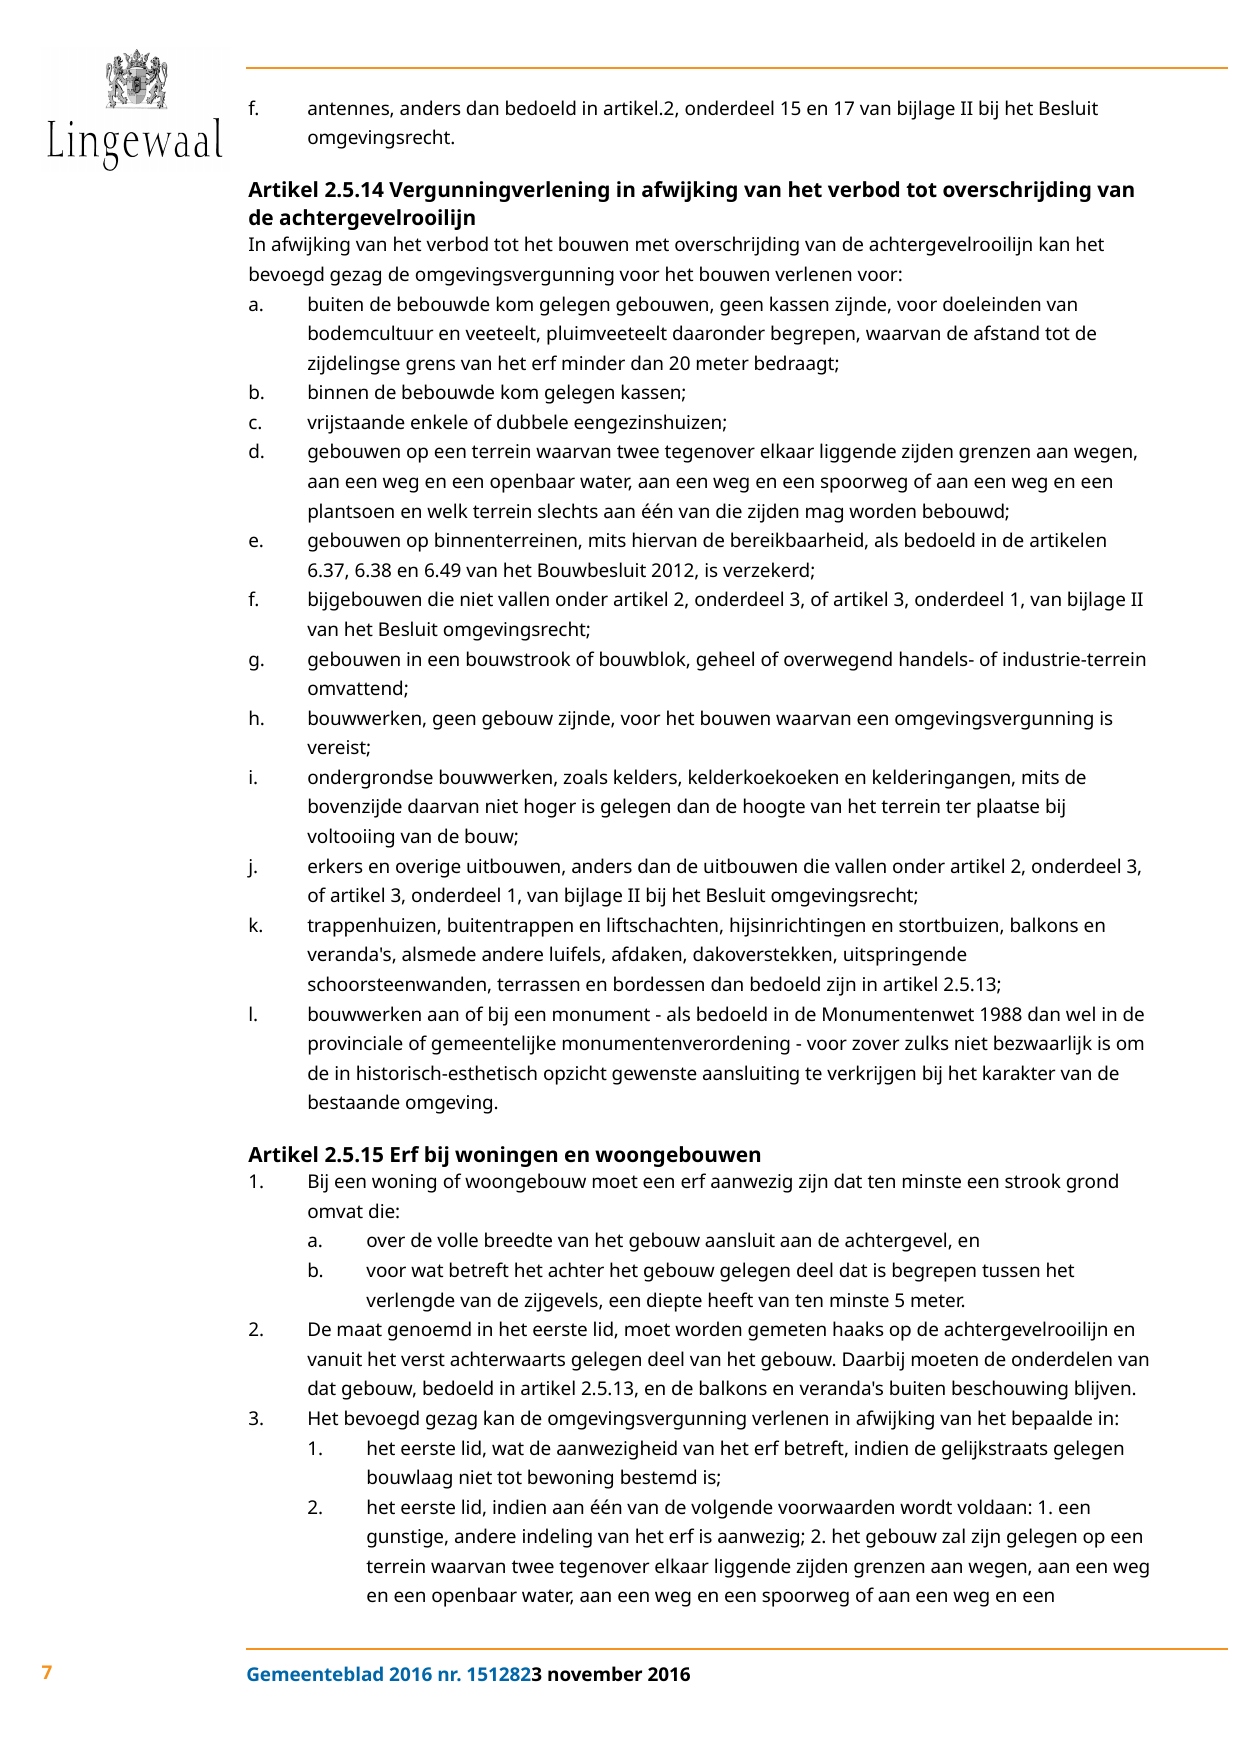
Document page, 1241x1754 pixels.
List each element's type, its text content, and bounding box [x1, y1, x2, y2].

list bouwwerken aan of bij een monument - als bedoeld in de Monumentenwet 1988 dan wel in de provinciale of gemeentelijke monumentenverordening - voor zover zulks niet bezwaarlijk is om de in historisch-esthetisch opzicht gewenste aansluiting te verkrijgen bij het karakter van de bestaande omgeving. [248, 1001, 1152, 1115]
list erkers en overige uitbouwen, anders dan de uitbouwen die vallen onder artikel 2, onderdeel 3, of artikel 3, onderdeel 1, van bijlage II bij het Besluit omgevingsrecht; [248, 853, 1152, 908]
list gebouwen op binnenterreinen, mits hiervan de bereikbaarheid, als bedoeld in de artikelen 6.37, 6.38 en 6.49 van het Bouwbesluit 2012, is verzekerd; [248, 527, 1152, 583]
text Artikel 2.5.15 Erf bij woningen en woongebouwen [248, 1140, 1152, 1168]
picture [41, 47, 231, 172]
list bouwwerken, geen gebouw zijnde, voor het bouwen waarvan een omgevingsvergunning is vereist; [248, 705, 1152, 760]
list bijgebouwen die niet vallen onder artikel 2, onderdeel 3, of artikel 3, onderdeel 1, van bijlage II van het Besluit omgevingsrecht; [248, 587, 1152, 642]
list over de volle breedte van het gebouw aansluit aan de achtergevel, en [307, 1228, 1152, 1253]
list voor wat betreft het achter het gebouw gelegen deel dat is begrepen tussen het verlengde van de zijgevels, een diepte heeft van ten minste 5 meter. [307, 1257, 1152, 1312]
list De maat genoemd in het eerste lid, moet worden gemeten haaks op de achtergevelrooilijn en vanuit het verst achterwaarts gelegen deel van het gebouw. Daarbij moeten de onderdelen van dat gebouw, bedoeld in artikel 2.5.13, en de balkons en veranda's buiten beschouwing blijven. [248, 1316, 1152, 1401]
list buiten de bebouwde kom gelegen gebouwen, geen kassen zijnde, voor doeleinden van bodemcultuur en veeteelt, pluimveeteelt daaronder begrepen, waarvan de afstand tot de zijdelingse grens van het erf minder dan 20 meter bedraagt; [248, 291, 1152, 376]
list Bij een woning of woongebouw moet een erf aanwezig zijn dat ten minste een strook grond omvat die: [248, 1168, 1152, 1224]
text In afwijking van het verbod tot het bouwen met overschrijding van de achtergevelrooilijn kan het bevoegd gezag de omgevingsvergunning voor het bouwen verlenen voor: [248, 232, 1152, 287]
list het eerste lid, indien aan één van de volgende voorwaarden wordt voldaan: 1. een gunstige, andere indeling van het erf is aanwezig; 2. het gebouw zal zijn gelegen op een terrein waarvan twee tegenover elkaar liggende zijden grenzen aan wegen, aan een weg en een openbaar water, aan een weg en een spoorweg of aan een weg en een [307, 1494, 1152, 1608]
list ondergrondse bouwwerken, zoals kelders, kelderkoekoeken en kelderingangen, mits de bovenzijde daarvan niet hoger is gelegen dan de hoogte van het terrein ter plaatse bij voltooiing van de bouw; [248, 764, 1152, 849]
list trappenhuizen, buitentrappen en liftschachten, hijsinrichtingen en stortbuizen, balkons en veranda's, alsmede andere luifels, afdaken, dakoverstekken, uitspringende schoorsteenwanden, terrassen en bordessen dan bedoeld zijn in artikel 2.5.13; [248, 912, 1152, 997]
list binnen de bebouwde kom gelegen kassen; [248, 379, 1152, 405]
list gebouwen op een terrein waarvan twee tegenover elkaar liggende zijden grenzen aan wegen, aan een weg en een openbaar water, aan een weg en een spoorweg of aan een weg en een plantsoen en welk terrein slechts aan één van die zijden mag worden bebouwd; [248, 439, 1152, 524]
list gebouwen in een bouwstrook of bouwblok, geheel of overwegend handels- of industrie-terrein omvattend; [248, 646, 1152, 701]
list antennes, anders dan bedoeld in artikel.2, onderdeel 15 en 17 van bijlage II bij het Besluit omgevingsrecht. [248, 95, 1152, 150]
list Het bevoegd gezag kan de omgevingsvergunning verlenen in afwijking van het bepaalde in: [248, 1405, 1152, 1431]
list vrijstaande enkele of dubbele eengezinshuizen; [248, 409, 1152, 435]
list het eerste lid, wat de aanwezigheid van het erf betreft, indien de gelijkstraats gelegen bouwlaag niet tot bewoning bestemd is; [307, 1435, 1152, 1490]
text Artikel 2.5.14 Vergunningverlening in afwijking van het verbod tot overschrijding van de achtergevelrooilijn [248, 175, 1152, 232]
